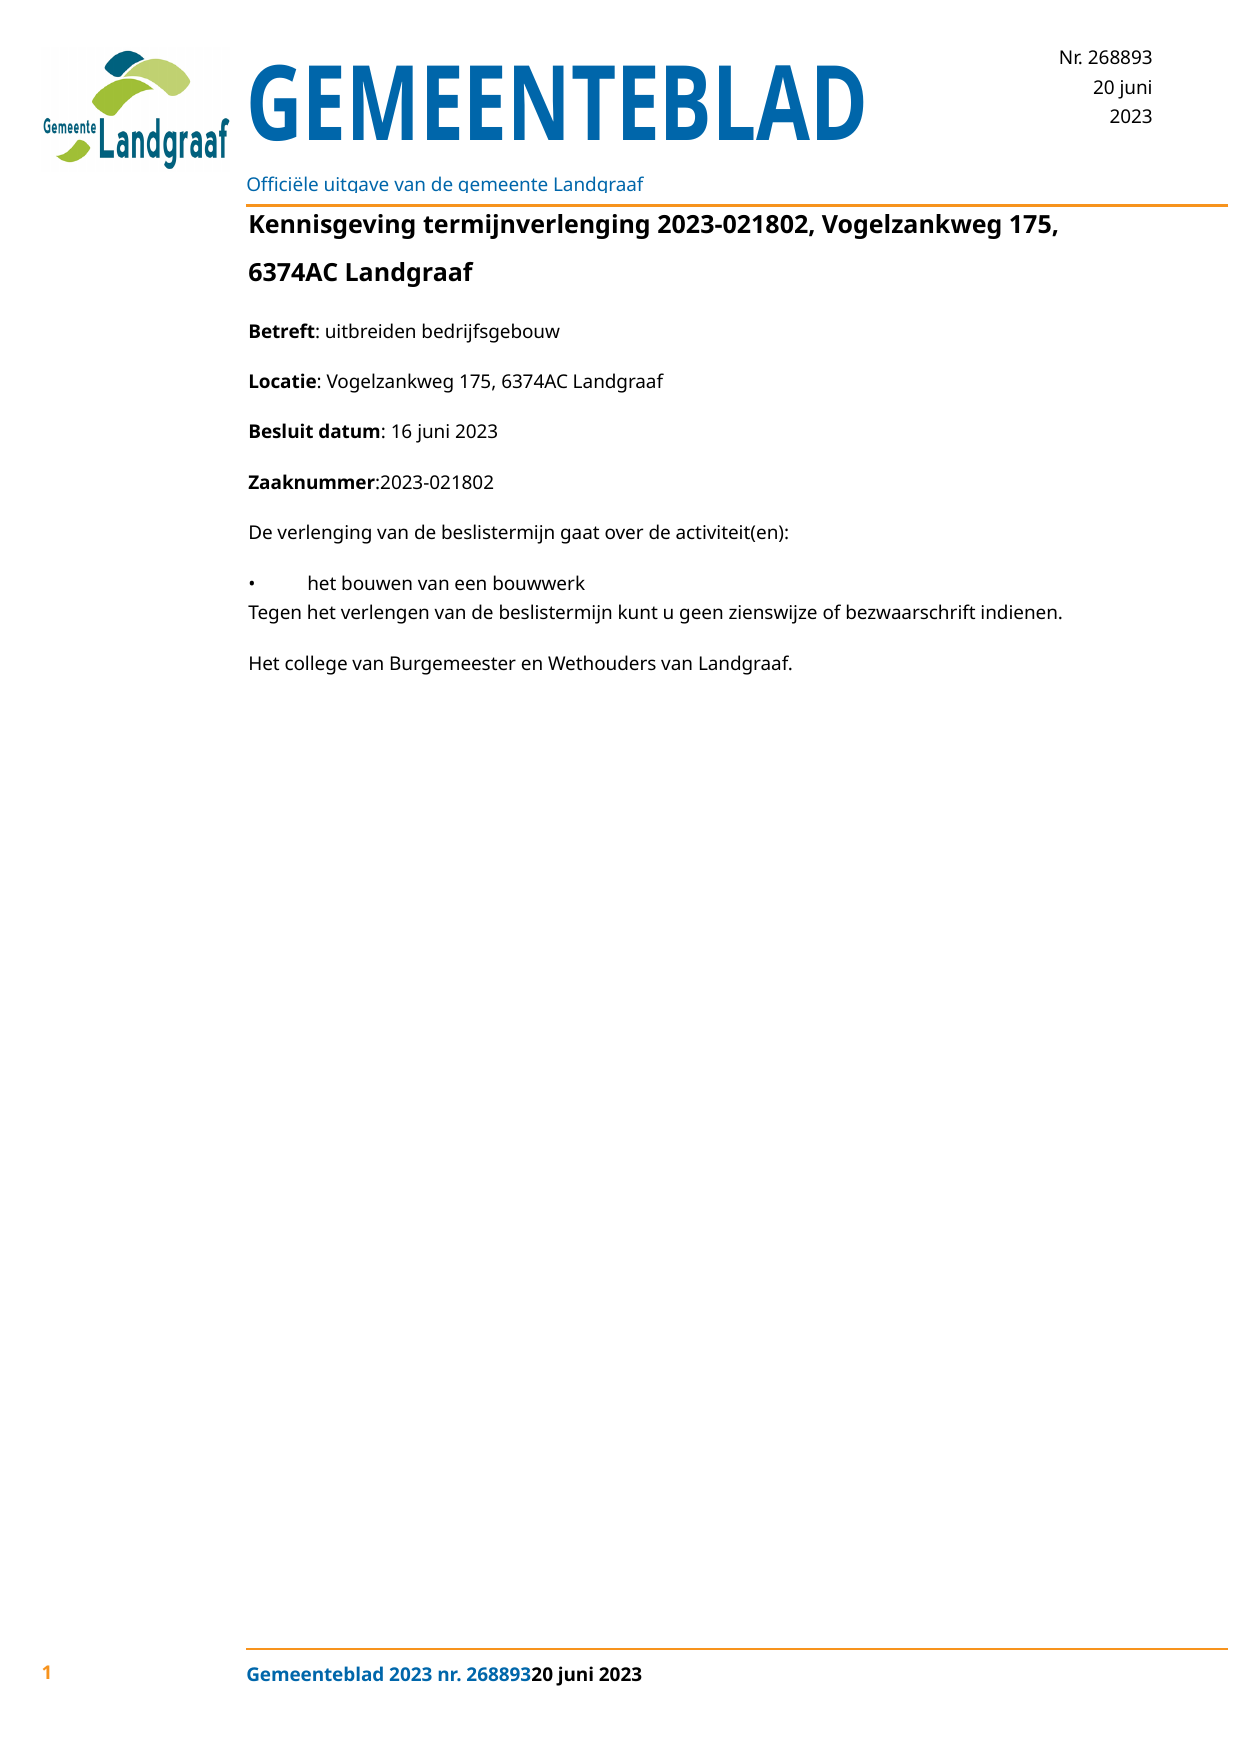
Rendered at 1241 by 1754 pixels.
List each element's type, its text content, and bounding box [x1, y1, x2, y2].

text De verlenging van de beslistermijn gaat over de activiteit(en): [248, 519, 1152, 545]
text Het college van Burgemeester en Wethouders van Landgraaf. [248, 650, 1152, 676]
text Besluit datum: 16 juni 2023 [248, 419, 1152, 444]
text Betreft: uitbreiden bedrijfsgebouw [248, 318, 1152, 344]
text Kennisgeving termijnverlenging 2023-021802, Vogelzankweg 175, 6374AC Landgraaf [248, 207, 1152, 288]
text Tegen het verlengen van de beslistermijn kunt u geen zienswijze of bezwaarschrift indienen. [248, 599, 1152, 625]
list het bouwen van een bouwwerk [248, 570, 1152, 596]
text Locatie: Vogelzankweg 175, 6374AC Landgraaf [248, 368, 1152, 394]
text Zaaknummer:2023-021802 [248, 469, 1152, 495]
picture [41, 47, 231, 172]
